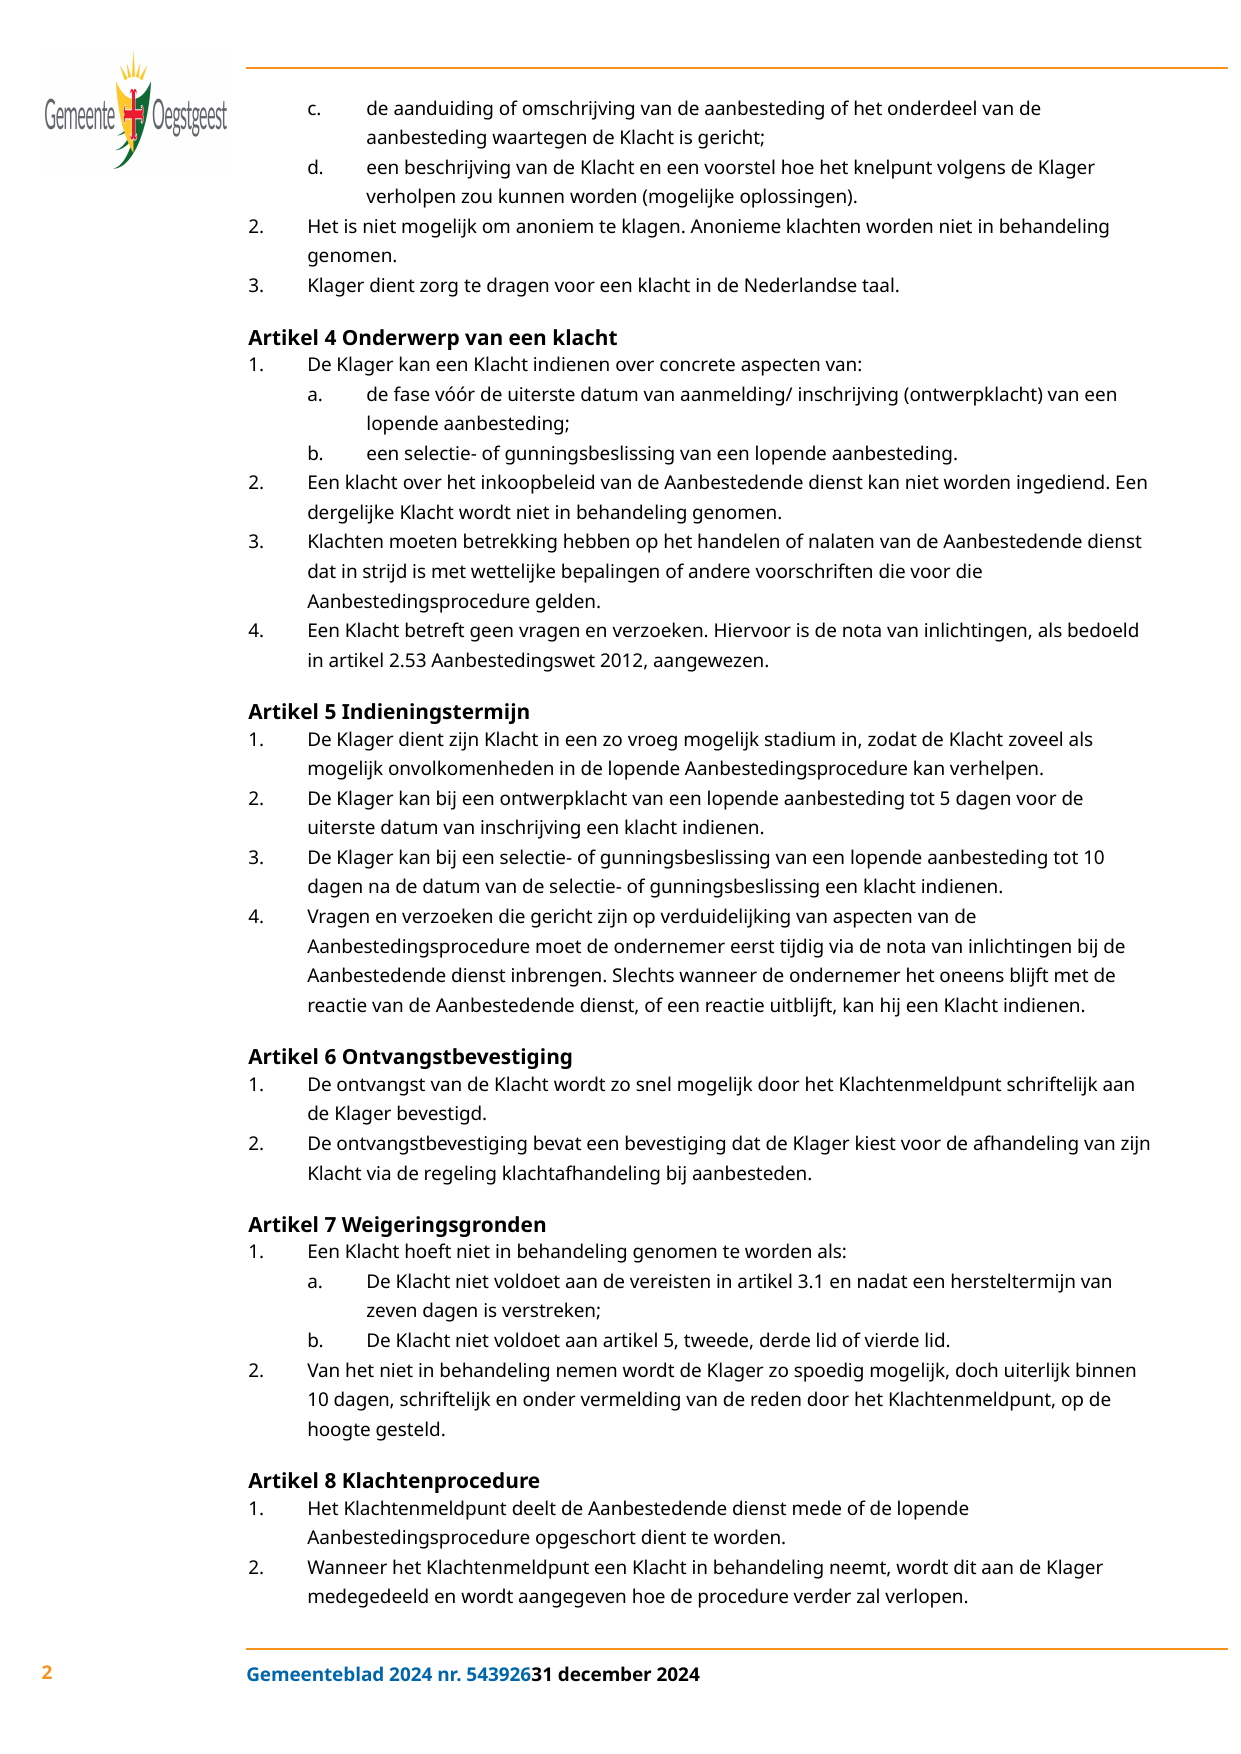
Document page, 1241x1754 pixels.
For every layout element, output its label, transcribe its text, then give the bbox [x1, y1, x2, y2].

list de aanduiding of omschrijving van de aanbesteding of het onderdeel van de aanbesteding waartegen de Klacht is gericht; [307, 95, 1152, 150]
list Het is niet mogelijk om anoniem te klagen. Anonieme klachten worden niet in behandeling genomen. [248, 213, 1152, 268]
list Een Klacht hoeft niet in behandeling genomen te worden als: [248, 1238, 1152, 1264]
list De Klager dient zijn Klacht in een zo vroeg mogelijk stadium in, zodat de Klacht zoveel als mogelijk onvolkomenheden in de lopende Aanbestedingsprocedure kan verhelpen. [248, 726, 1152, 781]
list een selectie- of gunningsbeslissing van een lopende aanbesteding. [307, 440, 1152, 466]
list de fase vóór de uiterste datum van aanmelding/ inschrijving (ontwerpklacht) van een lopende aanbesteding; [307, 381, 1152, 436]
list De Klager kan een Klacht indienen over concrete aspecten van: [248, 351, 1152, 377]
text Artikel 8 Klachtenprocedure [248, 1466, 1152, 1495]
list De Klacht niet voldoet aan de vereisten in artikel 3.1 en nadat een hersteltermijn van zeven dagen is verstreken; [307, 1268, 1152, 1323]
list De Klacht niet voldoet aan artikel 5, tweede, derde lid of vierde lid. [307, 1327, 1152, 1353]
list Een klacht over het inkoopbeleid van de Aanbestedende dienst kan niet worden ingediend. Een dergelijke Klacht wordt niet in behandeling genomen. [248, 469, 1152, 525]
list Wanneer het Klachtenmeldpunt een Klacht in behandeling neemt, wordt dit aan de Klager medegedeeld en wordt aangegeven hoe de procedure verder zal verlopen. [248, 1554, 1152, 1609]
list De Klager kan bij een selectie- of gunningsbeslissing van een lopende aanbesteding tot 10 dagen na de datum van de selectie- of gunningsbeslissing een klacht indienen. [248, 844, 1152, 899]
list Het Klachtenmeldpunt deelt de Aanbestedende dienst mede of de lopende Aanbestedingsprocedure opgeschort dient te worden. [248, 1495, 1152, 1550]
picture [41, 47, 231, 172]
list Een Klacht betreft geen vragen en verzoeken. Hiervoor is de nota van inlichtingen, als bedoeld in artikel 2.53 Aanbestedingswet 2012, aangewezen. [248, 617, 1152, 673]
list Klachten moeten betrekking hebben op het handelen of nalaten van de Aanbestedende dienst dat in strijd is met wettelijke bepalingen of andere voorschriften die voor die Aanbestedingsprocedure gelden. [248, 529, 1152, 613]
list De Klager kan bij een ontwerpklacht van een lopende aanbesteding tot 5 dagen voor de uiterste datum van inschrijving een klacht indienen. [248, 785, 1152, 840]
list Klager dient zorg te dragen voor een klacht in de Nederlandse taal. [248, 272, 1152, 298]
list De ontvangst van de Klacht wordt zo snel mogelijk door het Klachtenmeldpunt schriftelijk aan de Klager bevestigd. [248, 1071, 1152, 1126]
list Vragen en verzoeken die gericht zijn op verduidelijking van aspecten van de Aanbestedingsprocedure moet de ondernemer eerst tijdig via de nota van inlichtingen bij de Aanbestedende dienst inbrengen. Slechts wanneer de ondernemer het oneens blijft met de reactie van de Aanbestedende dienst, of een reactie uitblijft, kan hij een Klacht indienen. [248, 903, 1152, 1018]
text Artikel 4 Onderwerp van een klacht [248, 323, 1152, 351]
list Van het niet in behandeling nemen wordt de Klager zo spoedig mogelijk, doch uiterlijk binnen 10 dagen, schriftelijk en onder vermelding van de reden door het Klachtenmeldpunt, op de hoogte gesteld. [248, 1357, 1152, 1442]
list De ontvangstbevestiging bevat een bevestiging dat de Klager kiest voor de afhandeling van zijn Klacht via de regeling klachtafhandeling bij aanbesteden. [248, 1130, 1152, 1185]
text Artikel 6 Ontvangstbevestiging [248, 1042, 1152, 1071]
text Artikel 5 Indieningstermijn [248, 697, 1152, 726]
list een beschrijving van de Klacht en een voorstel hoe het knelpunt volgens de Klager verholpen zou kunnen worden (mogelijke oplossingen). [307, 154, 1152, 209]
text Artikel 7 Weigeringsgronden [248, 1210, 1152, 1238]
